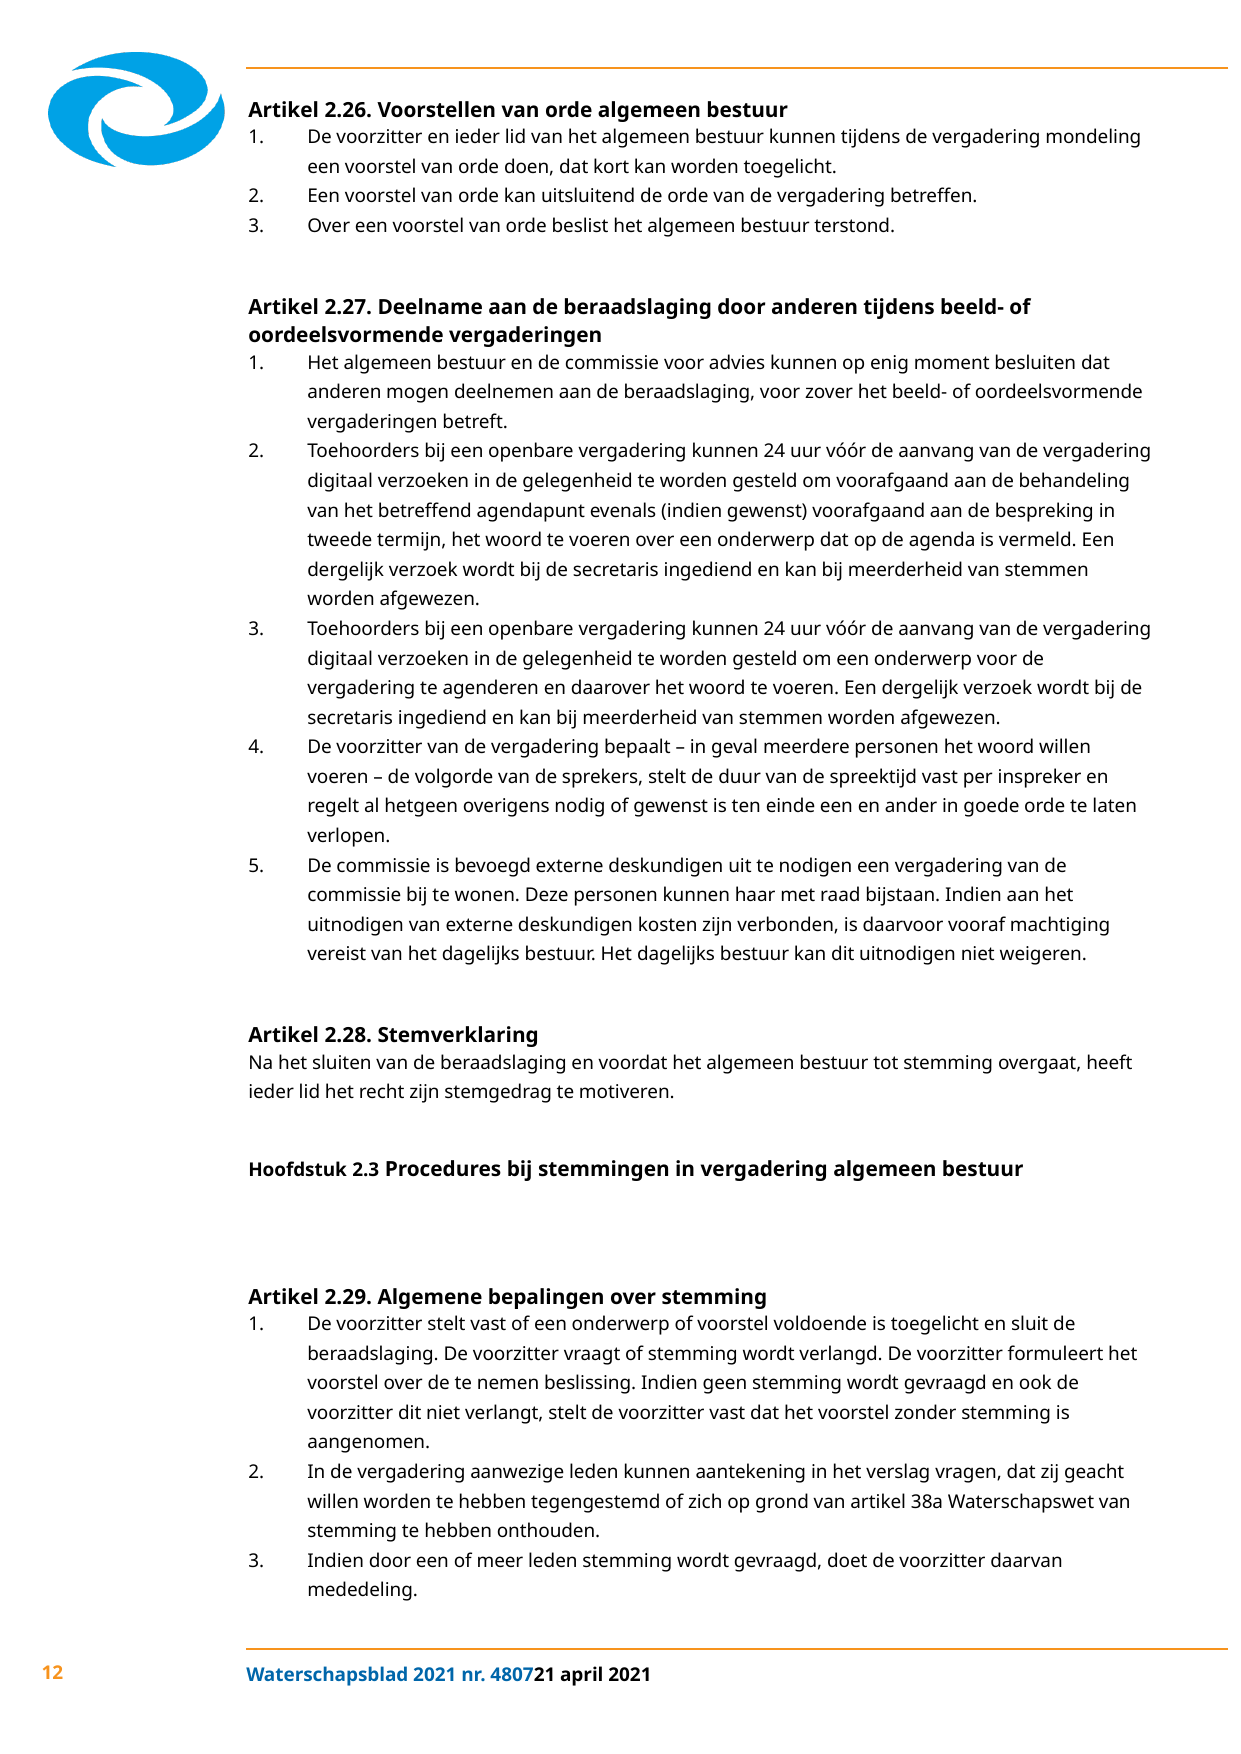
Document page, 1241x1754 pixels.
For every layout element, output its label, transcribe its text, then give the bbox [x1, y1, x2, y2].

text Artikel 2.26. Voorstellen van orde algemeen bestuur [248, 95, 1152, 123]
list De voorzitter van de vergadering bepaalt – in geval meerdere personen het woord willen voeren – de volgorde van de sprekers, stelt de duur van de spreektijd vast per inspreker en regelt al hetgeen overigens nodig of gewenst is ten einde een en ander in goede orde te laten verlopen. [248, 733, 1152, 848]
text Artikel 2.29. Algemene bepalingen over stemming [248, 1282, 1152, 1310]
list Een voorstel van orde kan uitsluitend de orde van de vergadering betreffen. [248, 182, 1152, 208]
picture [41, 47, 231, 172]
list Indien door een of meer leden stemming wordt gevraagd, doet de voorzitter daarvan mededeling. [248, 1547, 1152, 1602]
list Het algemeen bestuur en de commissie voor advies kunnen op enig moment besluiten dat anderen mogen deelnemen aan de beraadslaging, voor zover het beeld- of oordeelsvormende vergaderingen betreft. [248, 349, 1152, 434]
list Toehoorders bij een openbare vergadering kunnen 24 uur vóór de aanvang van de vergadering digitaal verzoeken in de gelegenheid te worden gesteld om voorafgaand aan de behandeling van het betreffend agendapunt evenals (indien gewenst) voorafgaand aan de bespreking in tweede termijn, het woord te voeren over een onderwerp dat op de agenda is vermeld. Een dergelijk verzoek wordt bij de secretaris ingediend en kan bij meerderheid van stemmen worden afgewezen. [248, 438, 1152, 611]
list De voorzitter stelt vast of een onderwerp of voorstel voldoende is toegelicht en sluit de beraadslaging. De voorzitter vraagt of stemming wordt verlangd. De voorzitter formuleert het voorstel over de te nemen beslissing. Indien geen stemming wordt gevraagd en ook de voorzitter dit niet verlangt, stelt de voorzitter vast dat het voorstel zonder stemming is aangenomen. [248, 1310, 1152, 1454]
text Artikel 2.27. Deelname aan de beraadslaging door anderen tijdens beeld- of oordeelsvormende vergaderingen [248, 292, 1152, 349]
text Hoofdstuk 2.3 Procedures bij stemmingen in vergadering algemeen bestuur [248, 1154, 1152, 1182]
text Na het sluiten van de beraadslaging en voordat het algemeen bestuur tot stemming overgaat, heeft ieder lid het recht zijn stemgedrag te motiveren. [248, 1049, 1152, 1104]
list In de vergadering aanwezige leden kunnen aantekening in het verslag vragen, dat zij geacht willen worden te hebben tegengestemd of zich op grond van artikel 38a Waterschapswet van stemming te hebben onthouden. [248, 1458, 1152, 1543]
list De voorzitter en ieder lid van het algemeen bestuur kunnen tijdens de vergadering mondeling een voorstel van orde doen, dat kort kan worden toegelicht. [248, 123, 1152, 178]
list Over een voorstel van orde beslist het algemeen bestuur terstond. [248, 212, 1152, 238]
list Toehoorders bij een openbare vergadering kunnen 24 uur vóór de aanvang van de vergadering digitaal verzoeken in de gelegenheid te worden gesteld om een onderwerp voor de vergadering te agenderen en daarover het woord te voeren. Een dergelijk verzoek wordt bij de secretaris ingediend en kan bij meerderheid van stemmen worden afgewezen. [248, 615, 1152, 729]
text Artikel 2.28. Stemverklaring [248, 1021, 1152, 1049]
list De commissie is bevoegd externe deskundigen uit te nodigen een vergadering van de commissie bij te wonen. Deze personen kunnen haar met raad bijstaan. Indien aan het uitnodigen van externe deskundigen kosten zijn verbonden, is daarvoor vooraf machtiging vereist van het dagelijks bestuur. Het dagelijks bestuur kan dit uitnodigen niet weigeren. [248, 852, 1152, 966]
